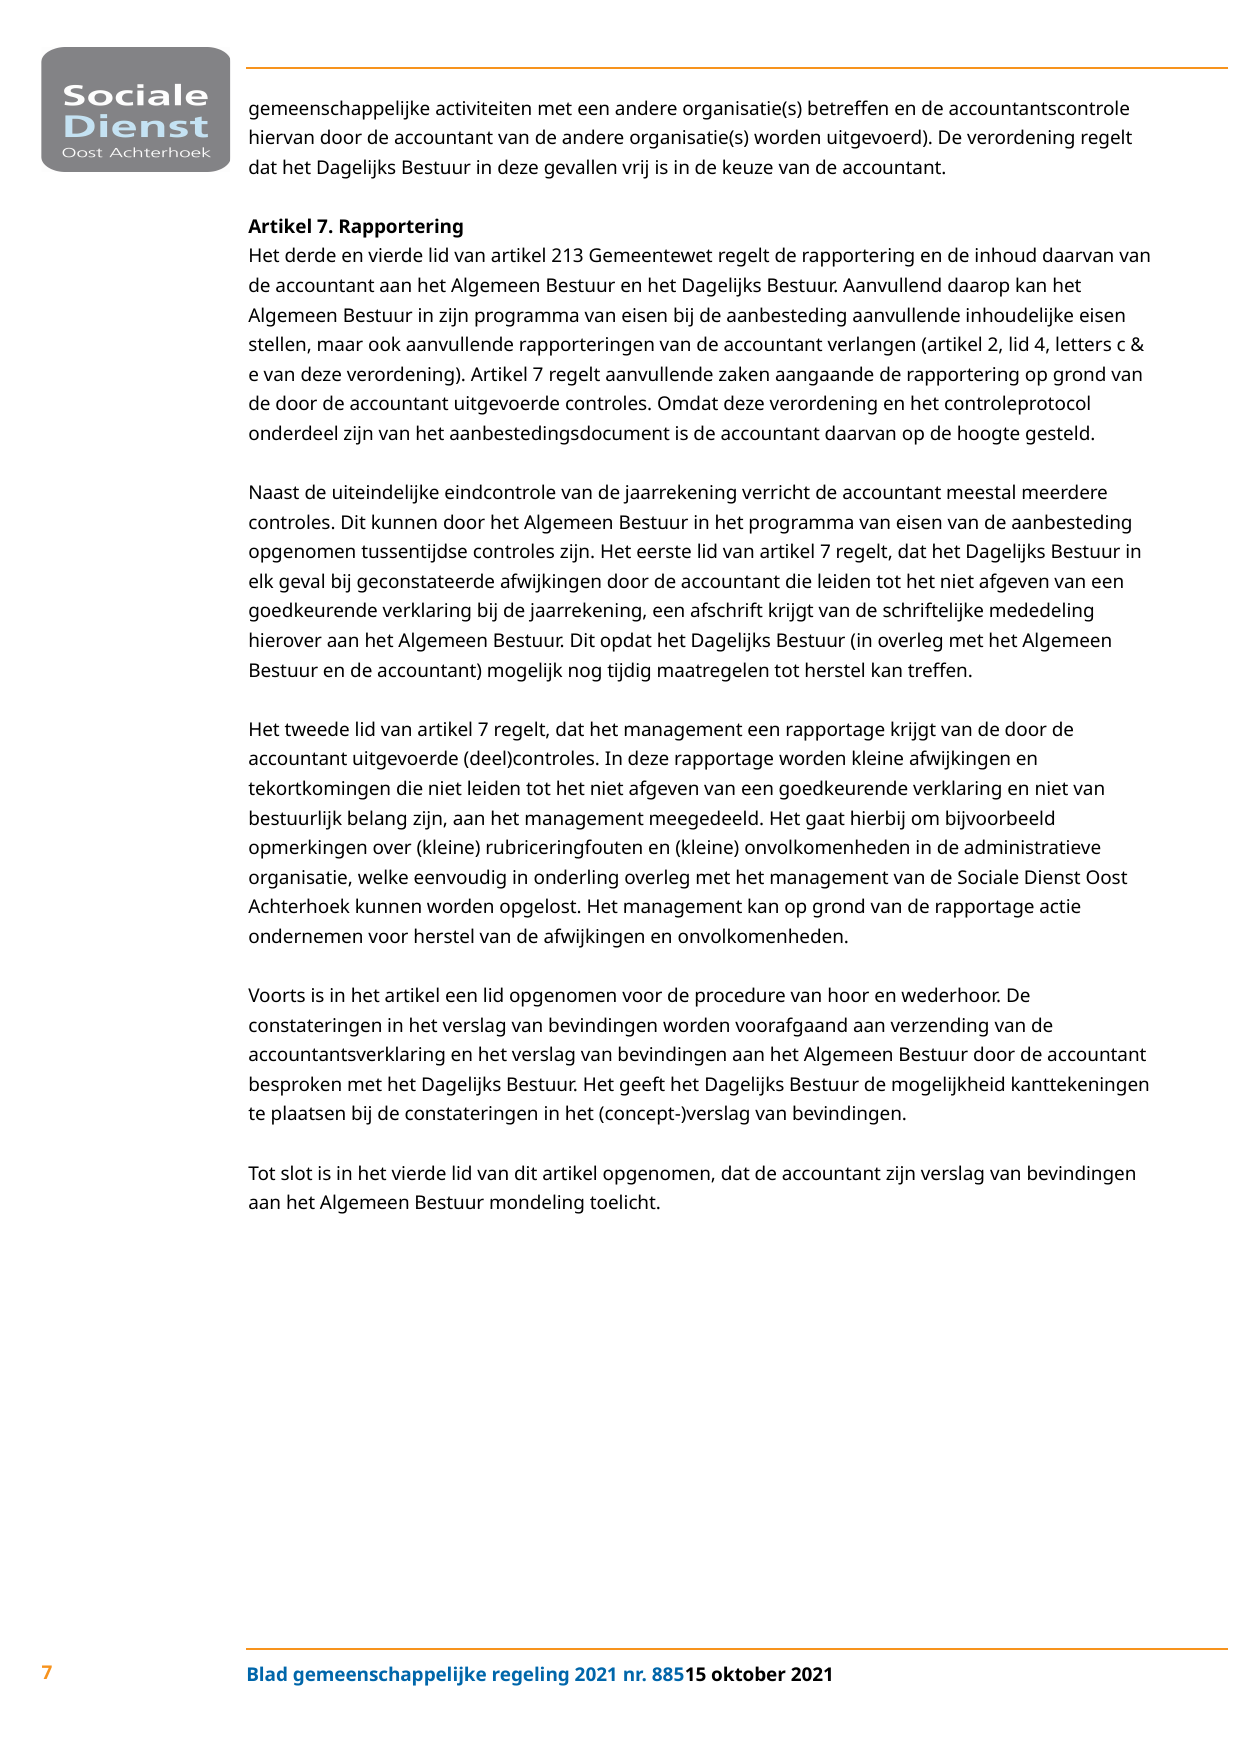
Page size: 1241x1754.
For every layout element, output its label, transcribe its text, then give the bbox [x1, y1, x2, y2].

text Het derde en vierde lid van artikel 213 Gemeentewet regelt de rapportering en de inhoud daarvan van de accountant aan het Algemeen Bestuur en het Dagelijks Bestuur. Aanvullend daarop kan het Algemeen Bestuur in zijn programma van eisen bij de aanbesteding aanvullende inhoudelijke eisen stellen, maar ook aanvullende rapporteringen van de accountant verlangen (artikel 2, lid 4, letters c & e van deze verordening). Artikel 7 regelt aanvullende zaken aangaande de rapportering op grond van de door de accountant uitgevoerde controles. Omdat deze verordening en het controleprotocol onderdeel zijn van het aanbestedingsdocument is de accountant daarvan op de hoogte gesteld. [248, 243, 1152, 446]
text Het tweede lid van artikel 7 regelt, dat het management een rapportage krijgt van de door de accountant uitgevoerde (deel)controles. In deze rapportage worden kleine afwijkingen en tekortkomingen die niet leiden tot het niet afgeven van een goedkeurende verklaring en niet van bestuurlijk belang zijn, aan het management meegedeeld. Het gaat hierbij om bijvoorbeeld opmerkingen over (kleine) rubriceringfouten en (kleine) onvolkomenheden in de administratieve organisatie, welke eenvoudig in onderling overleg met het management van de Sociale Dienst Oost Achterhoek kunnen worden opgelost. Het management kan op grond van de rapportage actie ondernemen voor herstel van de afwijkingen en onvolkomenheden. [248, 716, 1152, 949]
text gemeenschappelijke activiteiten met een andere organisatie(s) betreffen en de accountantscontrole hiervan door de accountant van de andere organisatie(s) worden uitgevoerd). De verordening regelt dat het Dagelijks Bestuur in deze gevallen vrij is in de keuze van de accountant. [248, 95, 1152, 180]
text Artikel 7. Rapportering [248, 213, 1152, 239]
text Voorts is in het artikel een lid opgenomen voor de procedure van hoor en wederhoor. De constateringen in het verslag van bevindingen worden voorafgaand aan verzending van de accountantsverklaring en het verslag van bevindingen aan het Algemeen Bestuur door de accountant besproken met het Dagelijks Bestuur. Het geeft het Dagelijks Bestuur de mogelijkheid kanttekeningen te plaatsen bij de constateringen in het (concept-)verslag van bevindingen. [248, 982, 1152, 1126]
text Tot slot is in het vierde lid van dit artikel opgenomen, dat de accountant zijn verslag van bevindingen aan het Algemeen Bestuur mondeling toelicht. [248, 1160, 1152, 1215]
picture [41, 47, 231, 172]
text Naast de uiteindelijke eindcontrole van de jaarrekening verricht de accountant meestal meerdere controles. Dit kunnen door het Algemeen Bestuur in het programma van eisen van de aanbesteding opgenomen tussentijdse controles zijn. Het eerste lid van artikel 7 regelt, dat het Dagelijks Bestuur in elk geval bij geconstateerde afwijkingen door de accountant die leiden tot het niet afgeven van een goedkeurende verklaring bij de jaarrekening, een afschrift krijgt van de schriftelijke mededeling hierover aan het Algemeen Bestuur. Dit opdat het Dagelijks Bestuur (in overleg met het Algemeen Bestuur en de accountant) mogelijk nog tijdig maatregelen tot herstel kan treffen. [248, 479, 1152, 683]
